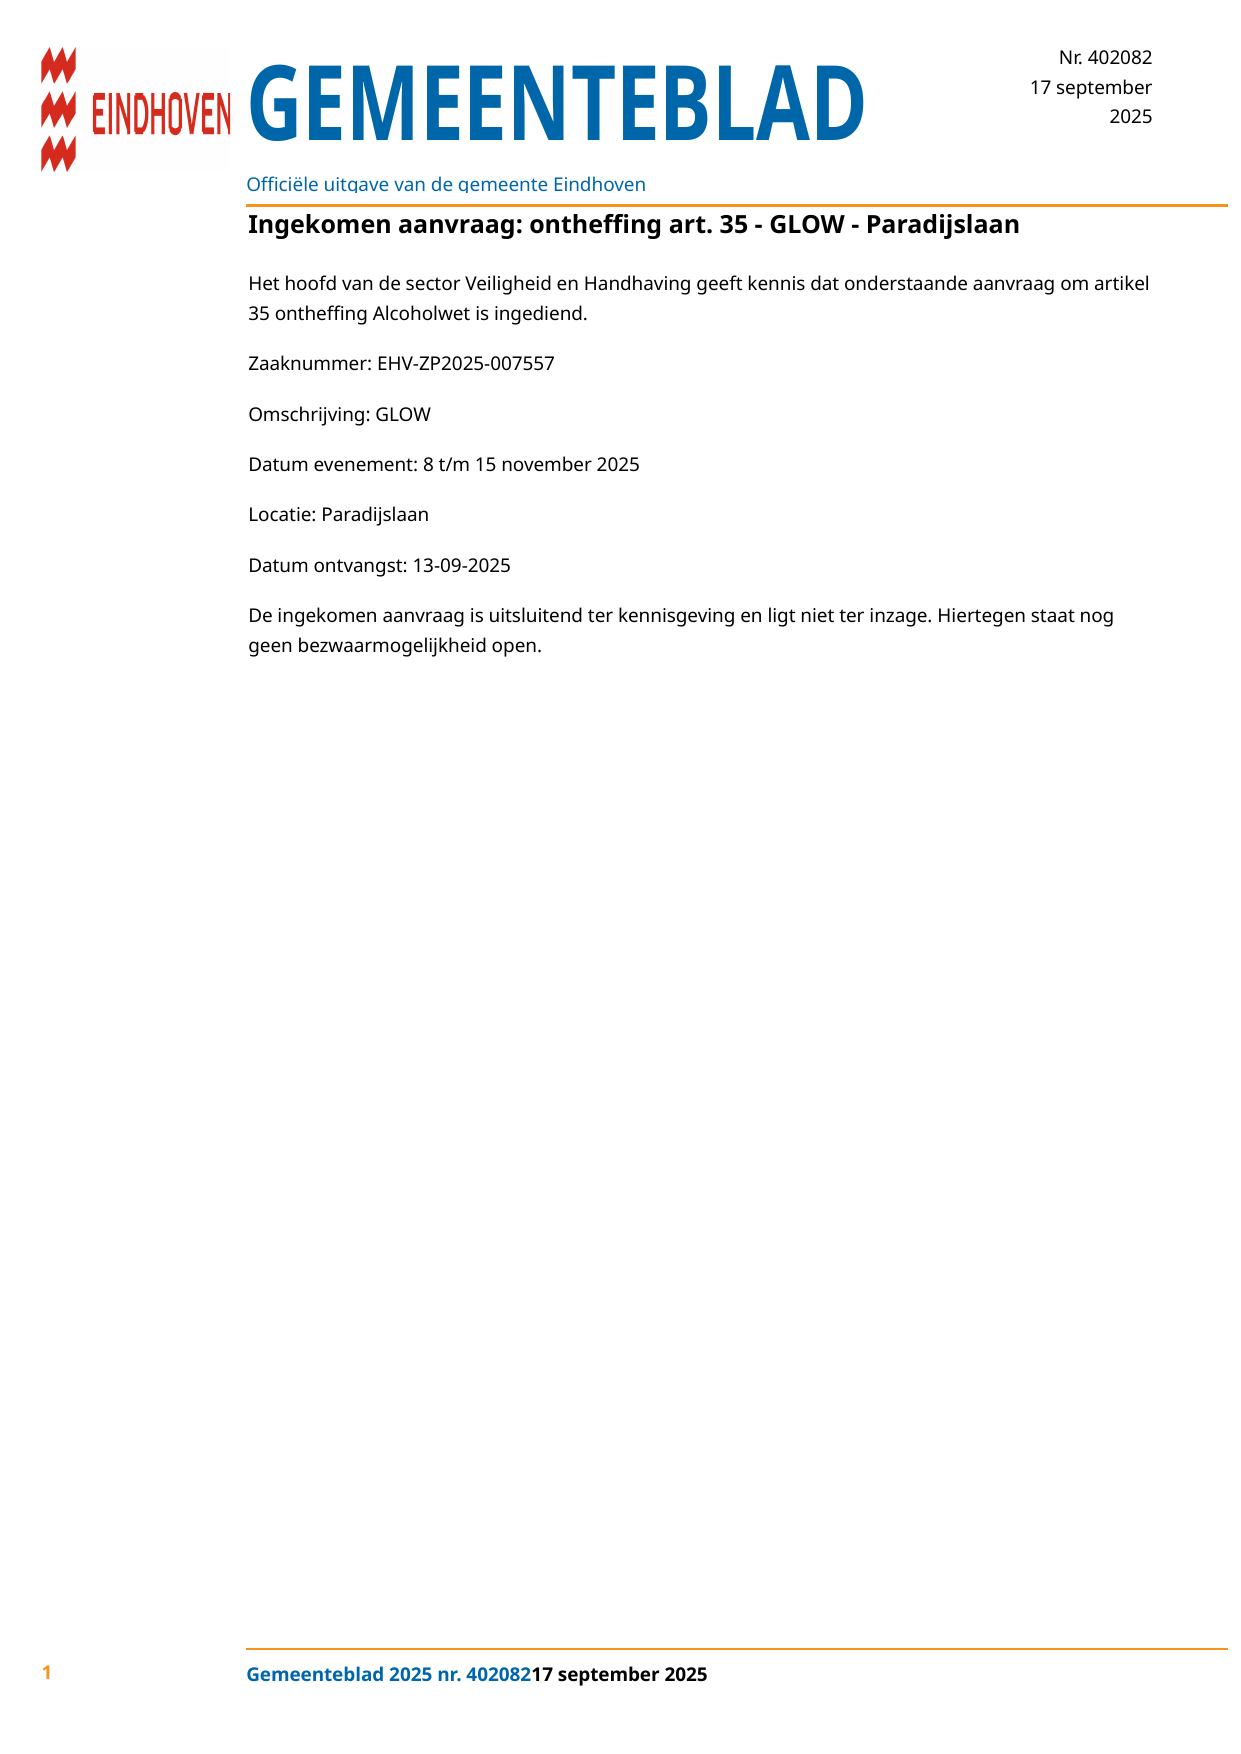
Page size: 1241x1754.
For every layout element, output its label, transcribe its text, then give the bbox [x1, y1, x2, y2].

text Omschrijving: GLOW [248, 401, 1152, 426]
text Zaaknummer: EHV-ZP2025-007557 [248, 350, 1152, 376]
text De ingekomen aanvraag is uitsluitend ter kennisgeving en ligt niet ter inzage. Hiertegen staat nog geen bezwaarmogelijkheid open. [248, 602, 1152, 658]
text Datum evenement: 8 t/m 15 november 2025 [248, 451, 1152, 477]
text Het hoofd van de sector Veiligheid en Handhaving geeft kennis dat onderstaande aanvraag om artikel 35 ontheffing Alcoholwet is ingediend. [248, 270, 1152, 326]
text Datum ontvangst: 13-09-2025 [248, 552, 1152, 578]
picture [41, 47, 231, 172]
text Locatie: Paradijslaan [248, 502, 1152, 527]
text Ingekomen aanvraag: ontheffing art. 35 - GLOW - Paradijslaan [248, 207, 1152, 241]
